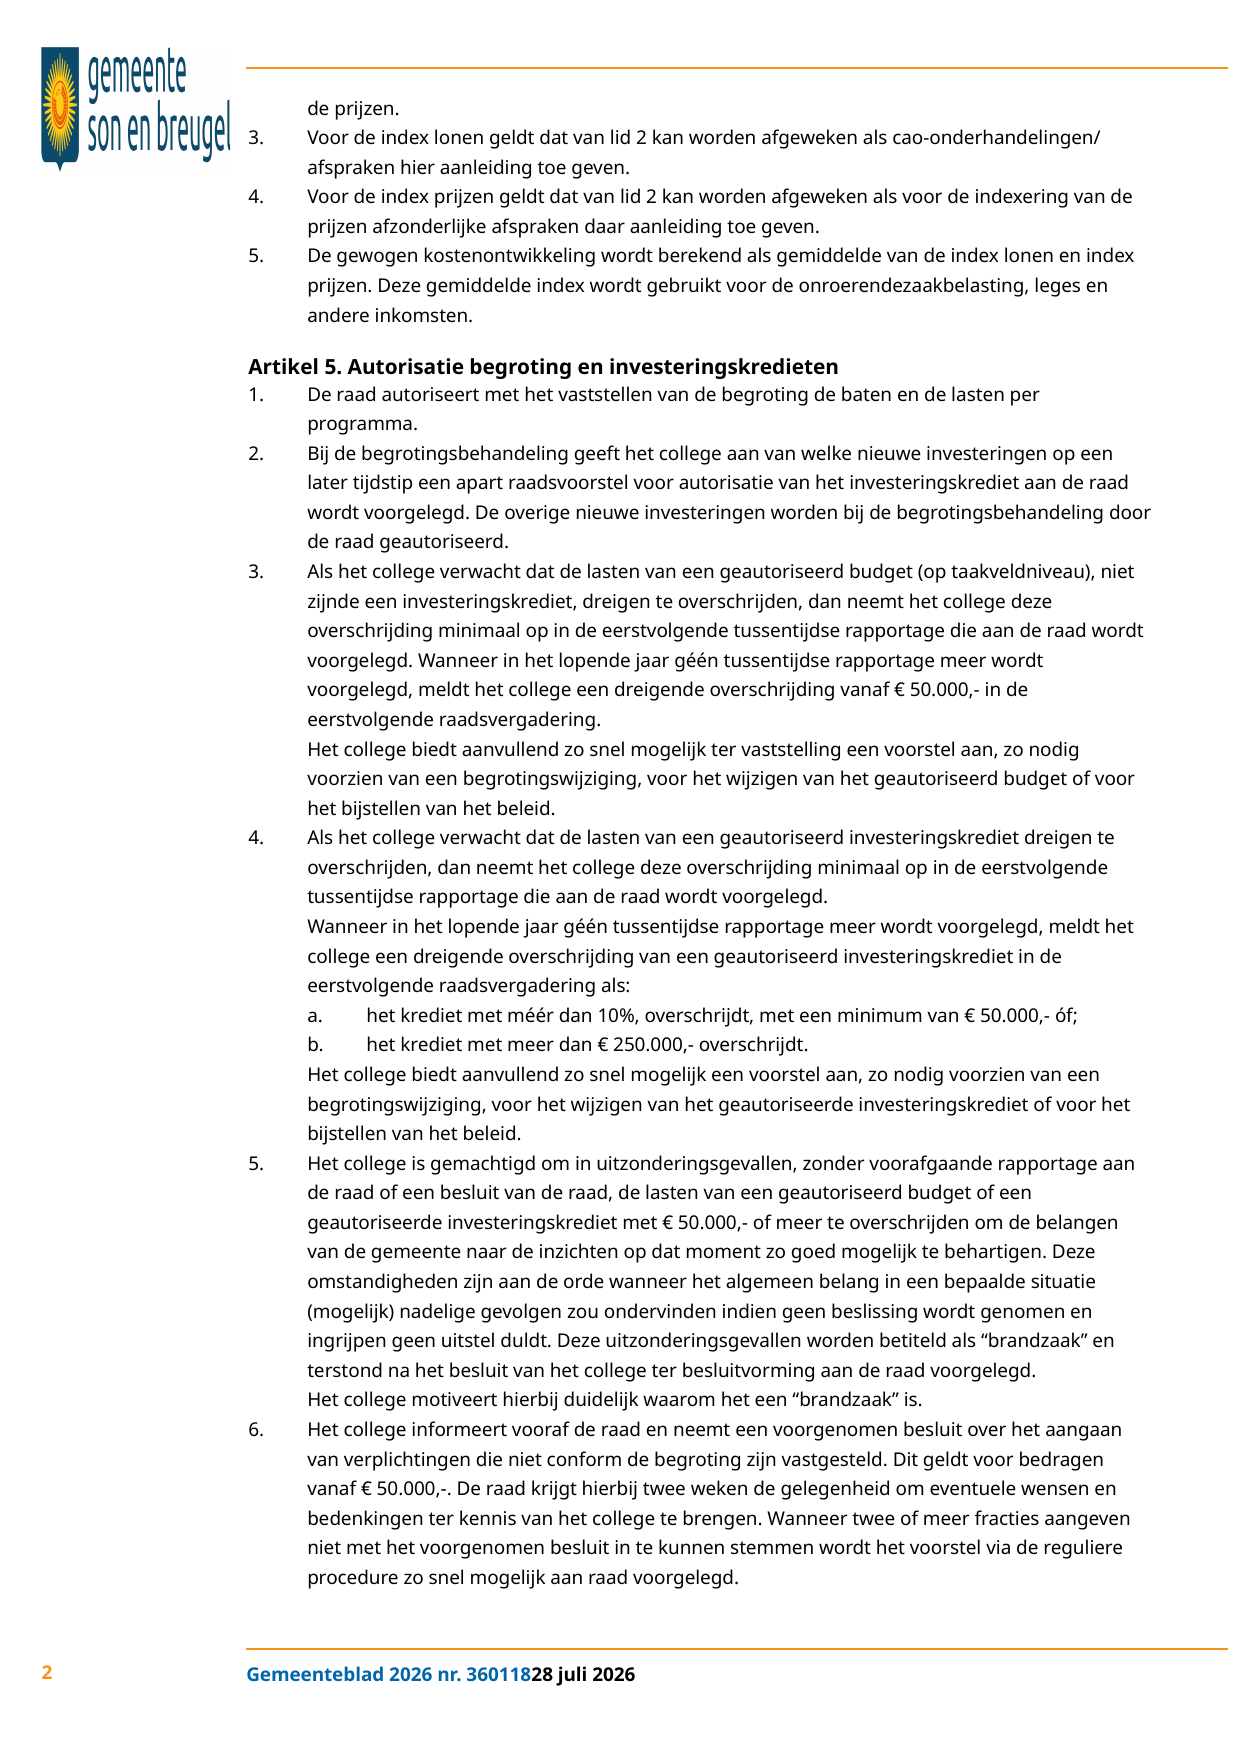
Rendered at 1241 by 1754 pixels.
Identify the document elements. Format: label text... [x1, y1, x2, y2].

list de prijzen. [248, 95, 1152, 121]
list het krediet met meer dan € 250.000,- overschrijdt. [307, 1032, 1152, 1057]
list Wanneer in het lopende jaar géén tussentijdse rapportage meer wordt voorgelegd, meldt het college een dreigende overschrijding van een geautoriseerd investeringskrediet in de eerstvolgende raadsvergadering als: [248, 913, 1152, 998]
list Als het college verwacht dat de lasten van een geautoriseerd budget (op taakveldniveau), niet zijnde een investeringskrediet, dreigen te overschrijden, dan neemt het college deze overschrijding minimaal op in de eerstvolgende tussentijdse rapportage die aan de raad wordt voorgelegd. Wanneer in het lopende jaar géén tussentijdse rapportage meer wordt voorgelegd, meldt het college een dreigende overschrijding vanaf € 50.000,- in de eerstvolgende raadsvergadering. [248, 558, 1152, 732]
list De raad autoriseert met het vaststellen van de begroting de baten en de lasten per programma. [248, 381, 1152, 436]
list Het college biedt aanvullend zo snel mogelijk een voorstel aan, zo nodig voorzien van een begrotingswijziging, voor het wijzigen van het geautoriseerde investeringskrediet of voor het bijstellen van het beleid. [248, 1061, 1152, 1146]
list Het college biedt aanvullend zo snel mogelijk ter vaststelling een voorstel aan, zo nodig voorzien van een begrotingswijziging, voor het wijzigen van het geautoriseerd budget of voor het bijstellen van het beleid. [248, 736, 1152, 821]
list Het college informeert vooraf de raad en neemt een voorgenomen besluit over het aangaan van verplichtingen die niet conform de begroting zijn vastgesteld. Dit geldt voor bedragen vanaf € 50.000,-. De raad krijgt hierbij twee weken de gelegenheid om eventuele wensen en bedenkingen ter kennis van het college te brengen. Wanneer twee of meer fracties aangeven niet met het voorgenomen besluit in te kunnen stemmen wordt het voorstel via de reguliere procedure zo snel mogelijk aan raad voorgelegd. [248, 1416, 1152, 1590]
list het krediet met méér dan 10%, overschrijdt, met een minimum van € 50.000,- óf; [307, 1002, 1152, 1028]
list Als het college verwacht dat de lasten van een geautoriseerd investeringskrediet dreigen te overschrijden, dan neemt het college deze overschrijding minimaal op in de eerstvolgende tussentijdse rapportage die aan de raad wordt voorgelegd. [248, 824, 1152, 909]
picture [41, 47, 231, 172]
text Artikel 5. Autorisatie begroting en investeringskredieten [248, 352, 1152, 381]
list Bij de begrotingsbehandeling geeft het college aan van welke nieuwe investeringen op een later tijdstip een apart raadsvoorstel voor autorisatie van het investeringskrediet aan de raad wordt voorgelegd. De overige nieuwe investeringen worden bij de begrotingsbehandeling door de raad geautoriseerd. [248, 440, 1152, 554]
list Voor de index lonen geldt dat van lid 2 kan worden afgeweken als cao-onderhandelingen/ afspraken hier aanleiding toe geven. [248, 124, 1152, 180]
list Voor de index prijzen geldt dat van lid 2 kan worden afgeweken als voor de indexering van de prijzen afzonderlijke afspraken daar aanleiding toe geven. [248, 183, 1152, 239]
list De gewogen kostenontwikkeling wordt berekend als gemiddelde van de index lonen en index prijzen. Deze gemiddelde index wordt gebruikt voor de onroerendezaakbelasting, leges en andere inkomsten. [248, 243, 1152, 328]
list Het college motiveert hierbij duidelijk waarom het een “brandzaak” is. [248, 1387, 1152, 1412]
list Het college is gemachtigd om in uitzonderingsgevallen, zonder voorafgaande rapportage aan de raad of een besluit van de raad, de lasten van een geautoriseerd budget of een geautoriseerde investeringskrediet met € 50.000,- of meer te overschrijden om de belangen van de gemeente naar de inzichten op dat moment zo goed mogelijk te behartigen. Deze omstandigheden zijn aan de orde wanneer het algemeen belang in een bepaalde situatie (mogelijk) nadelige gevolgen zou ondervinden indien geen beslissing wordt genomen en ingrijpen geen uitstel duldt. Deze uitzonderingsgevallen worden betiteld als “brandzaak” en terstond na het besluit van het college ter besluitvorming aan de raad voorgelegd. [248, 1150, 1152, 1383]
